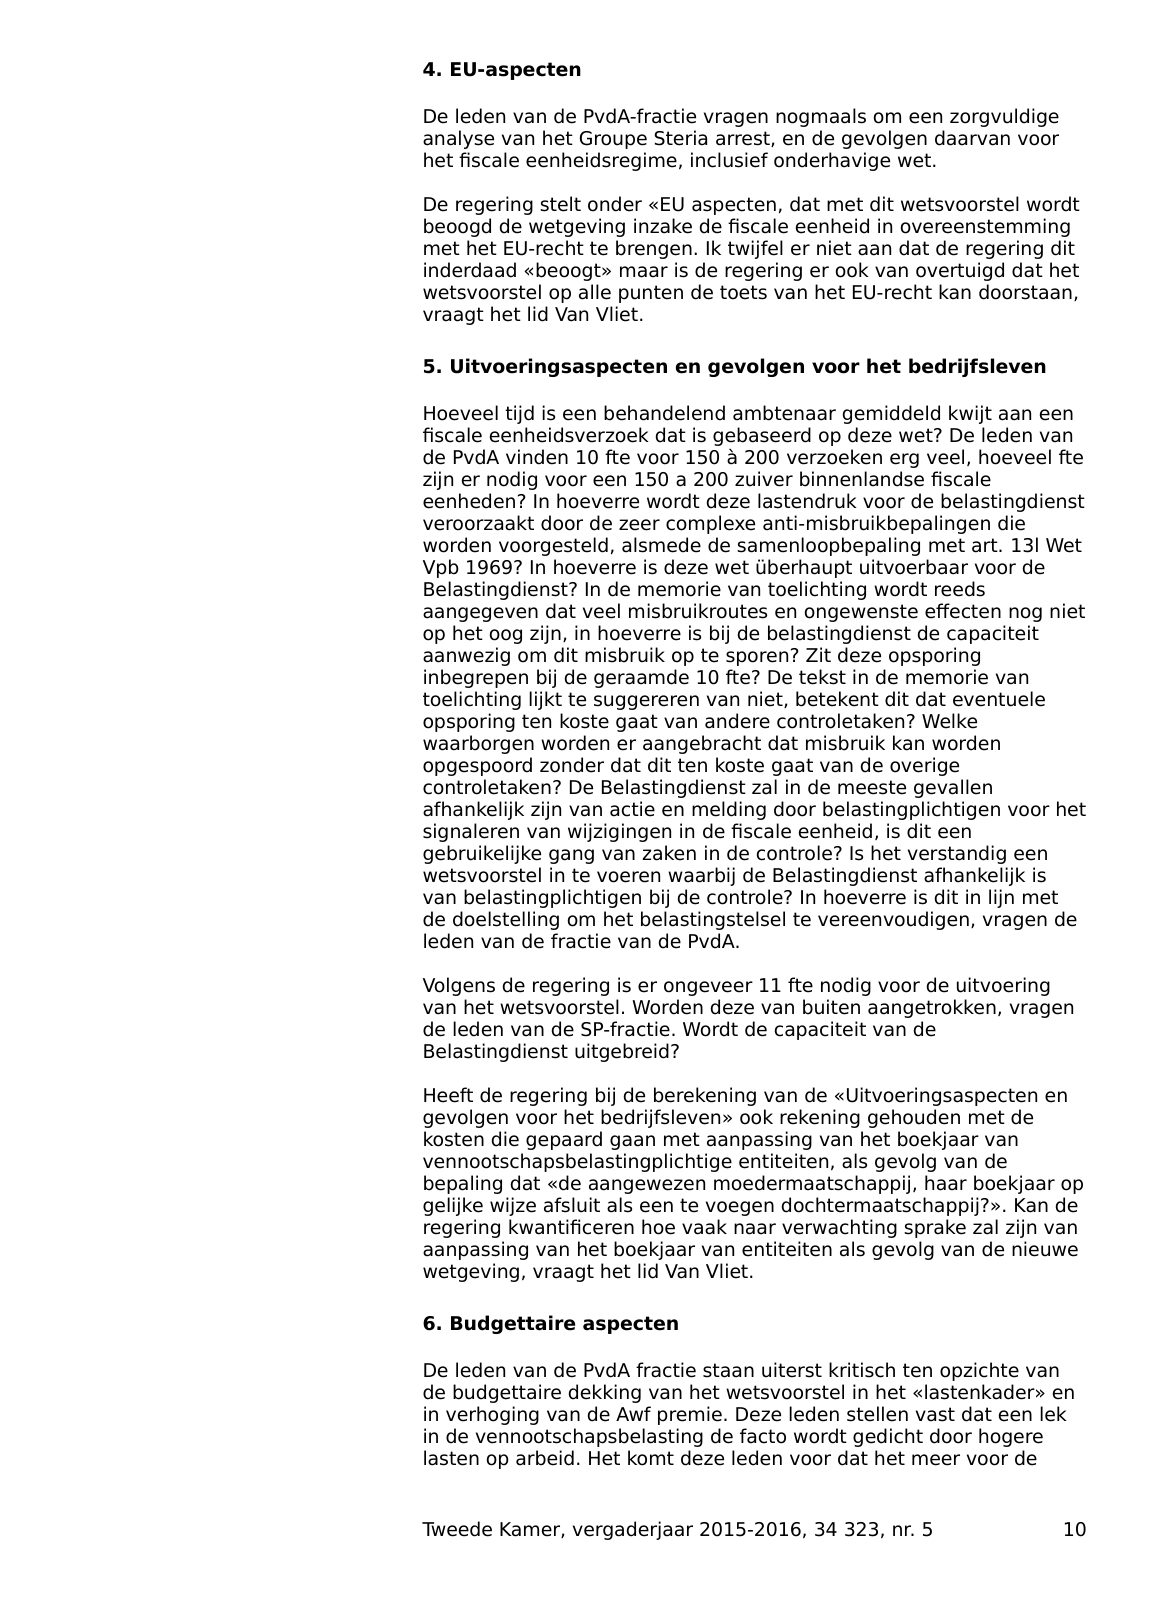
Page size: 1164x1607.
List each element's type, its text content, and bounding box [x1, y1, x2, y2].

text De leden van de PvdA fractie staan uiterst kritisch ten opzichte van de budgettaire dekking van het wetsvoorstel in het «lastenkader» en in verhoging van de Awf premie. Deze leden stellen vast dat een lek in de vennootschapsbelasting de facto wordt gedicht door hogere lasten op arbeid. Het komt deze leden voor dat het meer voor de [422, 1359, 1087, 1469]
subtitle 5. Uitvoeringsaspecten en gevolgen voor het bedrijfsleven [422, 356, 1087, 378]
subtitle 6. Budgettaire aspecten [422, 1313, 1087, 1334]
subtitle 4. EU-aspecten [422, 59, 1087, 81]
text De leden van de PvdA-fractie vragen nogmaals om een zorgvuldige analyse van het Groupe Steria arrest, en de gevolgen daarvan voor het fiscale eenheidsregime, inclusief onderhavige wet. [422, 106, 1087, 172]
text Hoeveel tijd is een behandelend ambtenaar gemiddeld kwijt aan een fiscale eenheidsverzoek dat is gebaseerd op deze wet? De leden van de PvdA vinden 10 fte voor 150 à 200 verzoeken erg veel, hoeveel fte zijn er nodig voor een 150 a 200 zuiver binnenlandse fiscale eenheden? In hoeverre wordt deze lastendruk voor de belastingdienst veroorzaakt door de zeer complexe anti-misbruikbepalingen die worden voorgesteld, alsmede de samenloopbepaling met art. 13l Wet Vpb 1969? In hoeverre is deze wet überhaupt uitvoerbaar voor de Belastingdienst? In de memorie van toelichting wordt reeds aangegeven dat veel misbruikroutes en ongewenste effecten nog niet op het oog zijn, in hoeverre is bij de belastingdienst de capaciteit aanwezig om dit misbruik op te sporen? Zit deze opsporing inbegrepen bij de geraamde 10 fte? De tekst in de memorie van toelichting lijkt te suggereren van niet, betekent dit dat eventuele opsporing ten koste gaat van andere controletaken? Welke waarborgen worden er aangebracht dat misbruik kan worden opgespoord zonder dat dit ten koste gaat van de overige controletaken? De Belastingdienst zal in de meeste gevallen afhankelijk zijn van actie en melding door belastingplichtigen voor het signaleren van wijzigingen in de fiscale eenheid, is dit een gebruikelijke gang van zaken in de controle? Is het verstandig een wetsvoorstel in te voeren waarbij de Belastingdienst afhankelijk is van belastingplichtigen bij de controle? In hoeverre is dit in lijn met de doelstelling om het belastingstelsel te vereenvoudigen, vragen de leden van de fractie van de PvdA. [422, 403, 1087, 952]
text Volgens de regering is er ongeveer 11 fte nodig voor de uitvoering van het wetsvoorstel. Worden deze van buiten aangetrokken, vragen de leden van de SP-fractie. Wordt de capaciteit van de Belastingdienst uitgebreid? [422, 975, 1087, 1063]
text Heeft de regering bij de berekening van de «Uitvoeringsaspecten en gevolgen voor het bedrijfsleven» ook rekening gehouden met de kosten die gepaard gaan met aanpassing van het boekjaar van vennootschapsbelastingplichtige entiteiten, als gevolg van de bepaling dat «de aangewezen moedermaatschappij, haar boekjaar op gelijke wijze afsluit als een te voegen dochtermaatschappij?». Kan de regering kwantificeren hoe vaak naar verwachting sprake zal zijn van aanpassing van het boekjaar van entiteiten als gevolg van de nieuwe wetgeving, vraagt het lid Van Vliet. [422, 1085, 1087, 1283]
text De regering stelt onder «EU aspecten, dat met dit wetsvoorstel wordt beoogd de wetgeving inzake de fiscale eenheid in overeenstemming met het EU-recht te brengen. Ik twijfel er niet aan dat de regering dit inderdaad «beoogt» maar is de regering er ook van overtuigd dat het wetsvoorstel op alle punten de toets van het EU-recht kan doorstaan, vraagt het lid Van Vliet. [422, 194, 1087, 326]
